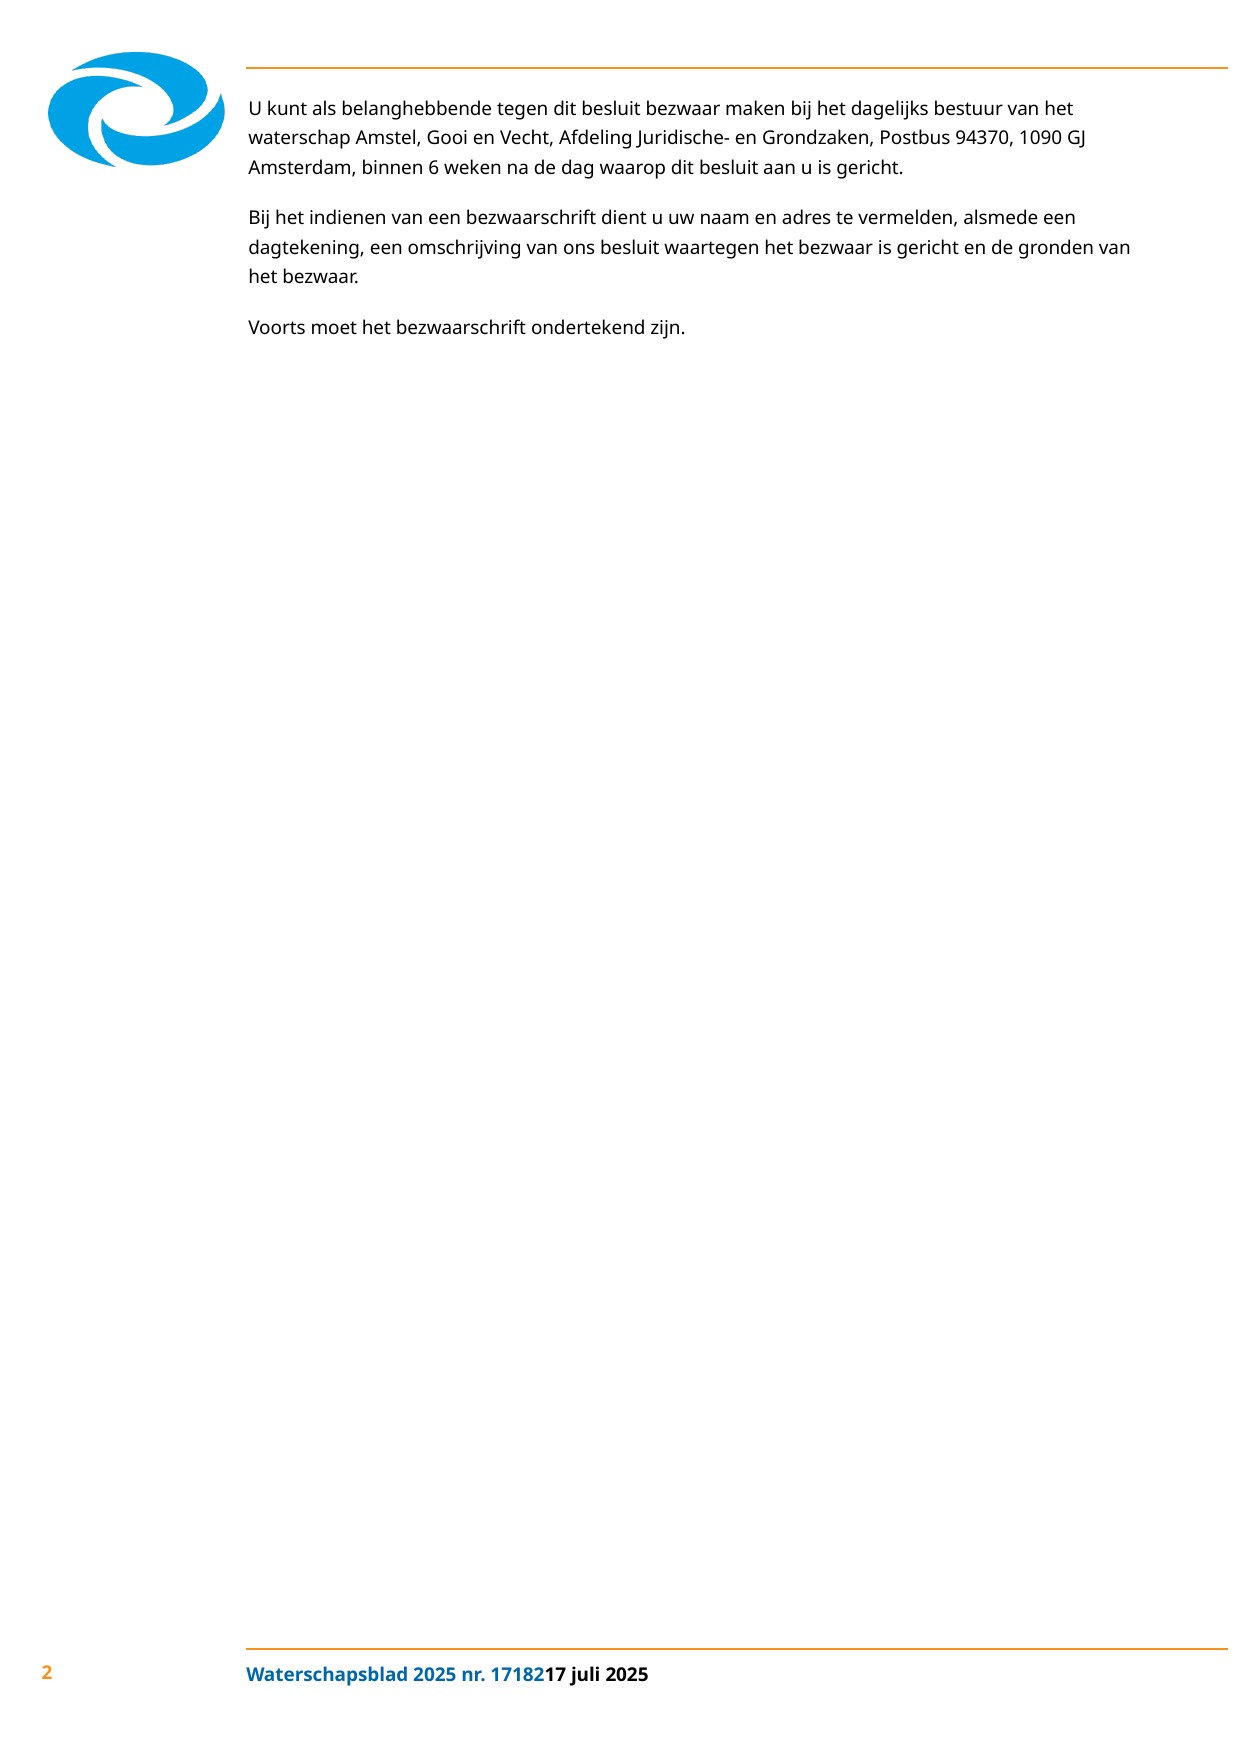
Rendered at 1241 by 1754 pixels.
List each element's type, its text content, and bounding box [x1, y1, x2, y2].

picture [41, 47, 231, 172]
text Voorts moet het bezwaarschrift ondertekend zijn. [248, 314, 1152, 340]
text Bij het indienen van een bezwaarschrift dient u uw naam en adres te vermelden, alsmede een dagtekening, een omschrijving van ons besluit waartegen het bezwaar is gericht en de gronden van het bezwaar. [248, 204, 1152, 289]
text U kunt als belanghebbende tegen dit besluit bezwaar maken bij het dagelijks bestuur van het waterschap Amstel, Gooi en Vecht, Afdeling Juridische- en Grondzaken, Postbus 94370, 1090 GJ Amsterdam, binnen 6 weken na de dag waarop dit besluit aan u is gericht. [248, 95, 1152, 180]
